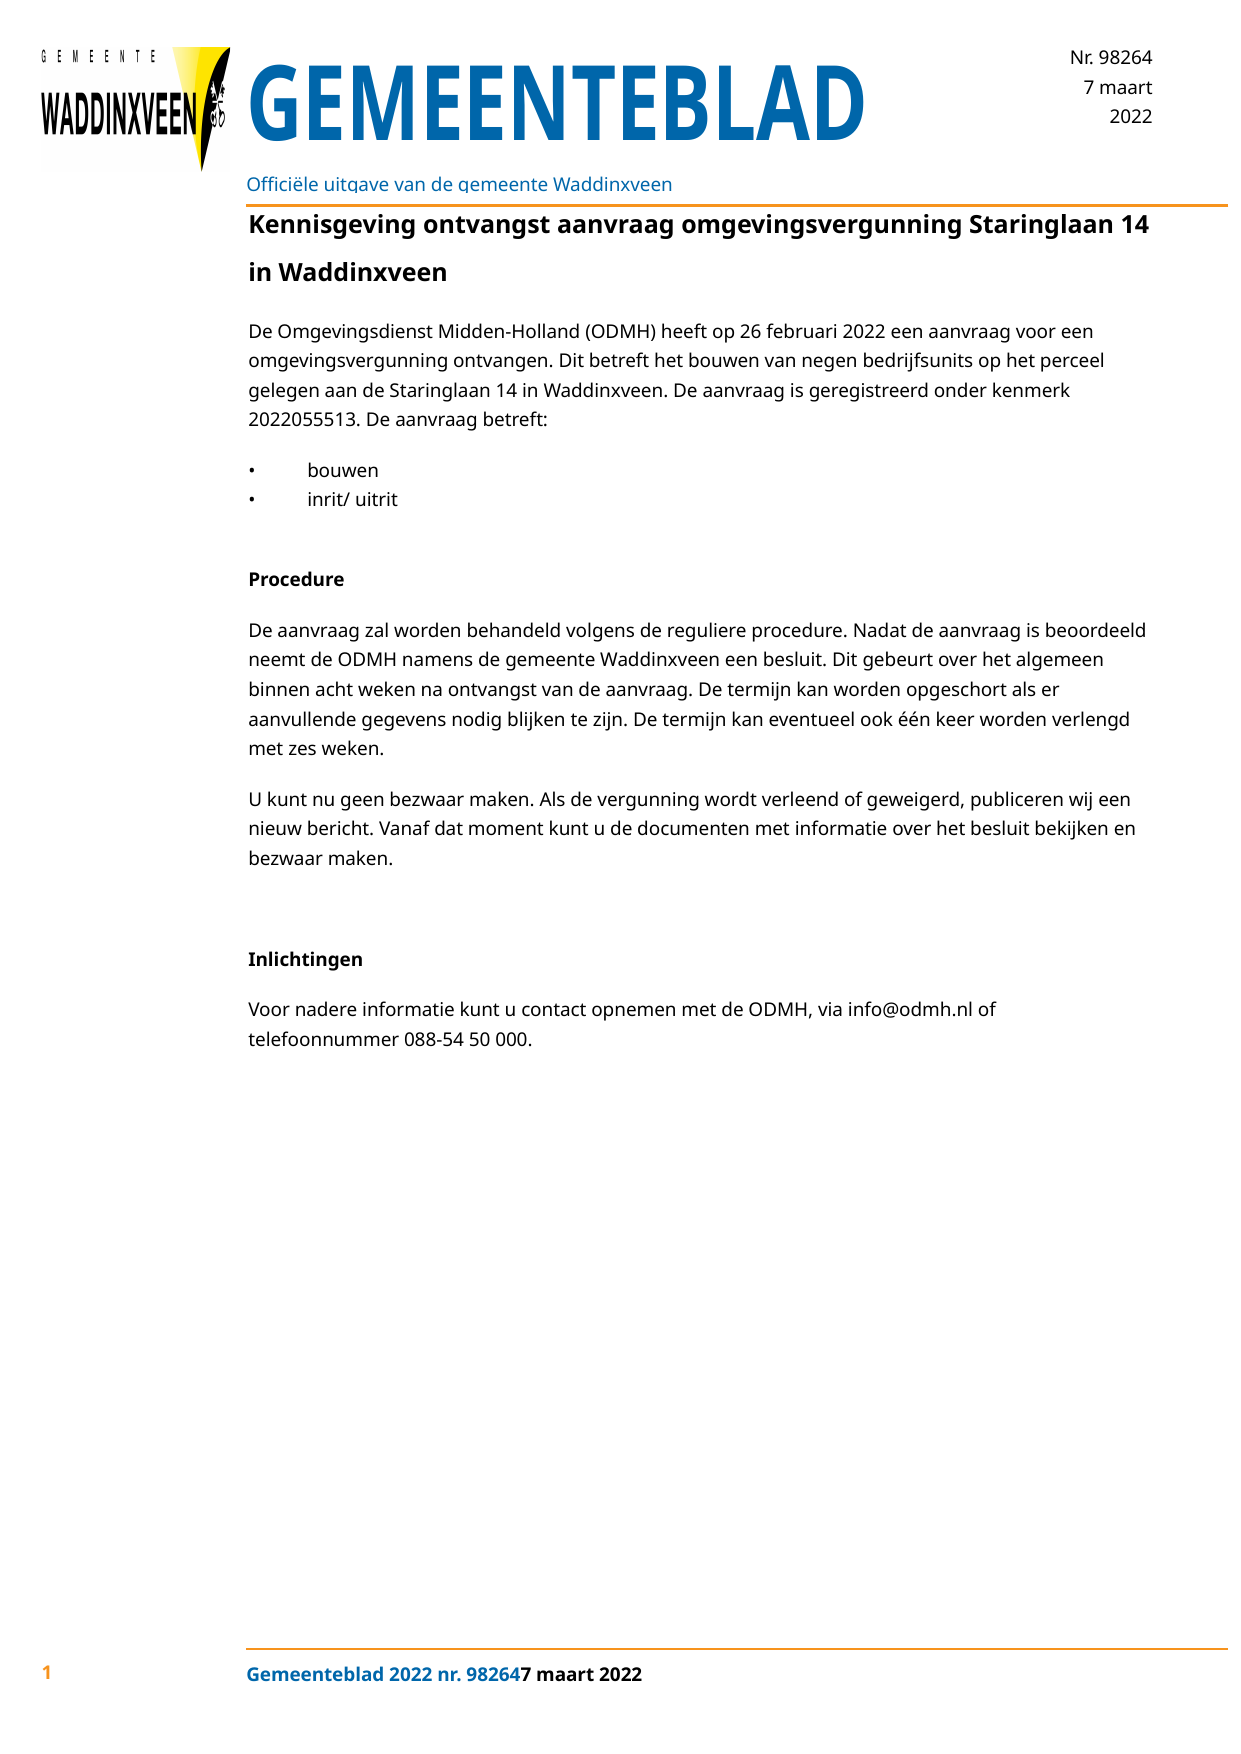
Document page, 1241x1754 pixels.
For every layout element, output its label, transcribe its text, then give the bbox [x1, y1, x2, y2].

text Kennisgeving ontvangst aanvraag omgevingsvergunning Staringlaan 14 in Waddinxveen [248, 207, 1152, 288]
text U kunt nu geen bezwaar maken. Als de vergunning wordt verleend of geweigerd, publiceren wij een nieuw bericht. Vanaf dat moment kunt u de documenten met informatie over het besluit bekijken en bezwaar maken. [248, 786, 1152, 871]
picture [41, 47, 231, 172]
text De aanvraag zal worden behandeld volgens de reguliere procedure. Nadat de aanvraag is beoordeeld neemt de ODMH namens de gemeente Waddinxveen een besluit. Dit gebeurt over het algemeen binnen acht weken na ontvangst van de aanvraag. De termijn kan worden opgeschort als er aanvullende gegevens nodig blijken te zijn. De termijn kan eventueel ook één keer worden verlengd met zes weken. [248, 617, 1152, 761]
text De Omgevingsdienst Midden-Holland (ODMH) heeft op 26 februari 2022 een aanvraag voor een omgevingsvergunning ontvangen. Dit betreft het bouwen van negen bedrijfsunits op het perceel gelegen aan de Staringlaan 14 in Waddinxveen. De aanvraag is geregistreerd onder kenmerk 2022055513. De aanvraag betreft: [248, 318, 1152, 432]
list bouwen [248, 457, 1152, 483]
text Procedure [248, 567, 1152, 592]
text Voor nadere informatie kunt u contact opnemen met de ODMH, via info@odmh.nl of telefoonnummer 088-54 50 000. [248, 996, 1152, 1052]
list inrit/ uitrit [248, 487, 1152, 512]
text Inlichtingen [248, 946, 1152, 972]
